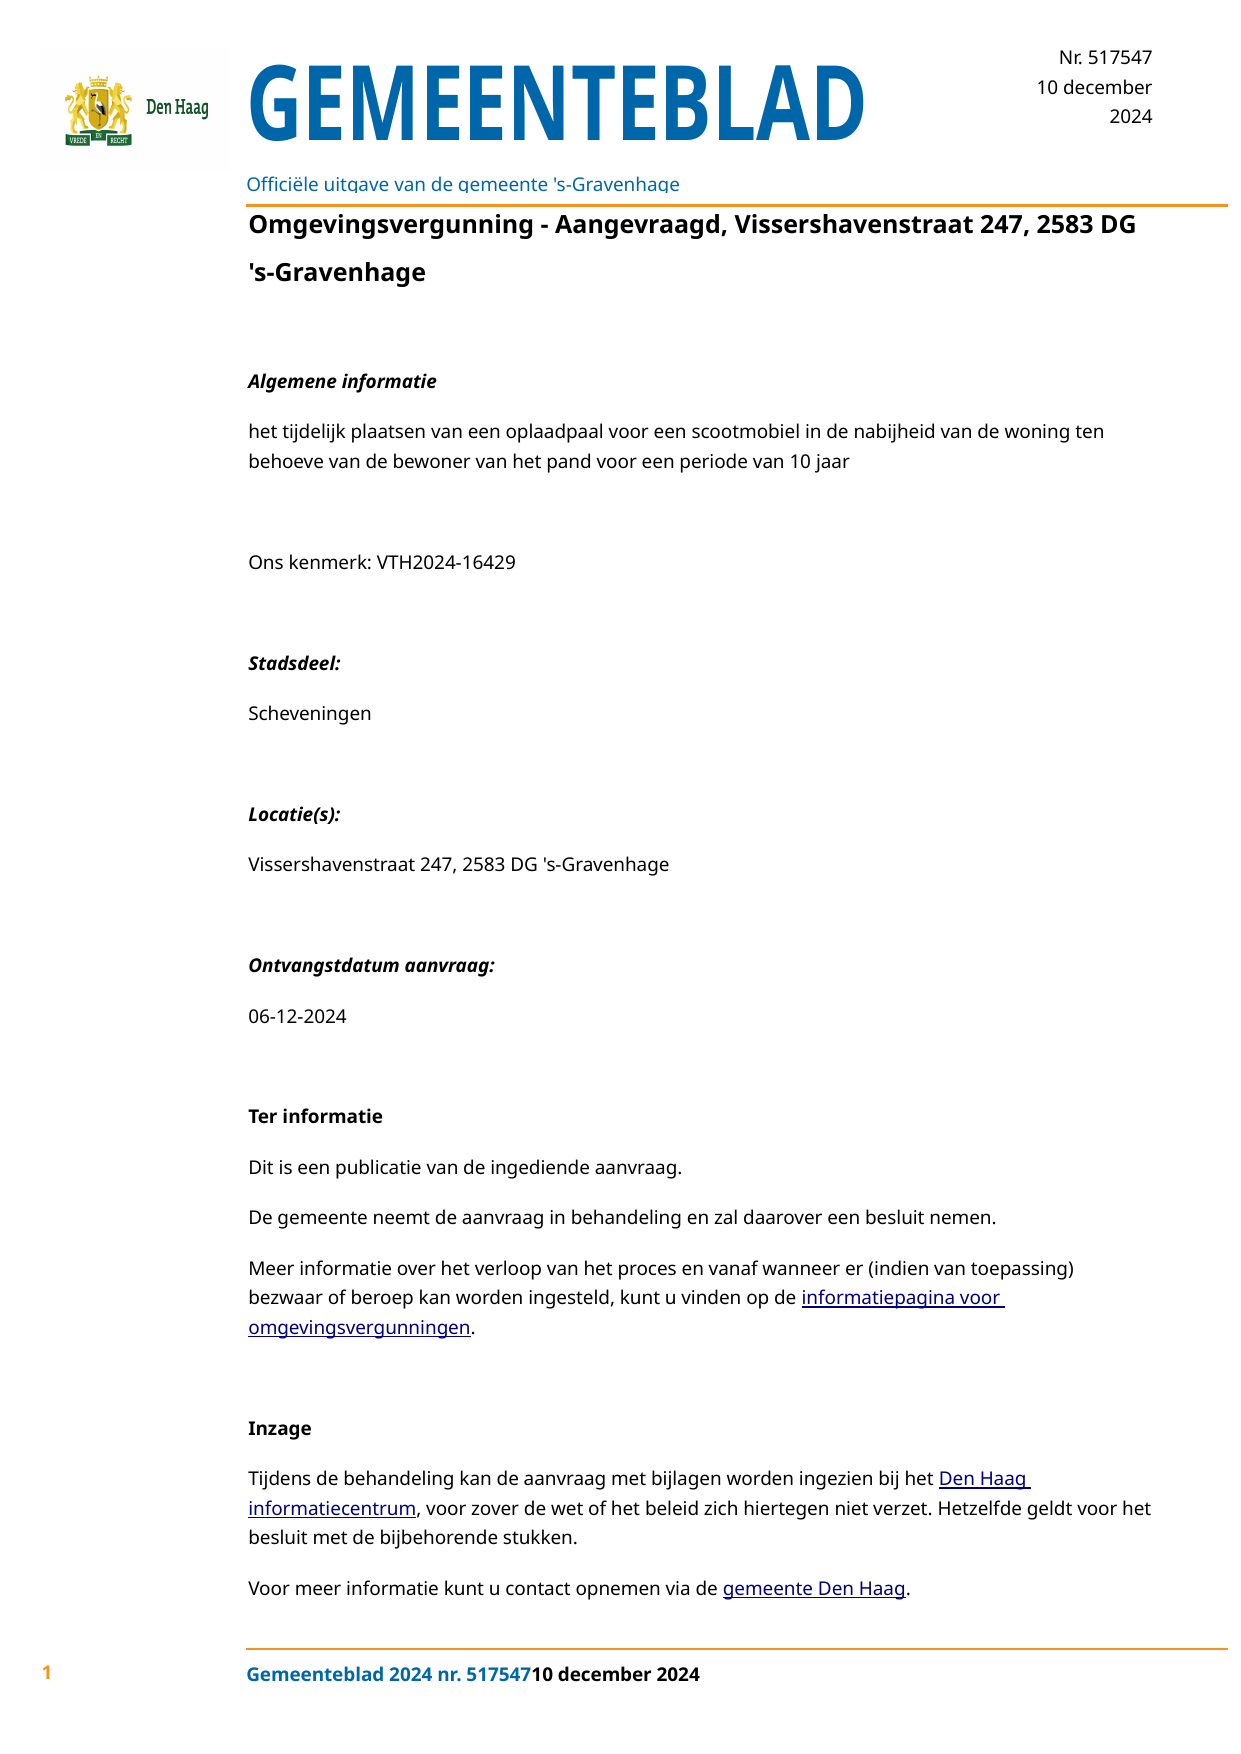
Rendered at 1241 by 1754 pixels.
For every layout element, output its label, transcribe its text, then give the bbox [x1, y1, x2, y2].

text Voor meer informatie kunt u contact opnemen via de gemeente Den Haag. [248, 1575, 1152, 1601]
picture [41, 47, 231, 172]
text Stadsdeel: [248, 650, 1152, 676]
text Scheveningen [248, 700, 1152, 726]
text 06-12-2024 [248, 1003, 1152, 1029]
text Ter informatie [248, 1104, 1152, 1129]
text Ons kenmerk: VTH2024-16429 [248, 549, 1152, 575]
text Ontvangstdatum aanvraag: [248, 952, 1152, 978]
text Algemene informatie [248, 368, 1152, 394]
text De gemeente neemt de aanvraag in behandeling en zal daarover een besluit nemen. [248, 1204, 1152, 1230]
text Vissershavenstraat 247, 2583 DG 's-Gravenhage [248, 852, 1152, 877]
text Inzage [248, 1415, 1152, 1441]
text Tijdens de behandeling kan de aanvraag met bijlagen worden ingezien bij het Den Haag informatiecentrum, voor zover de wet of het beleid zich hiertegen niet verzet. Hetzelfde geldt voor het besluit met de bijbehorende stukken. [248, 1465, 1152, 1550]
text Dit is een publicatie van de ingediende aanvraag. [248, 1154, 1152, 1180]
text Omgevingsvergunning - Aangevraagd, Vissershavenstraat 247, 2583 DG 's-Gravenhage [248, 207, 1152, 288]
text het tijdelijk plaatsen van een oplaadpaal voor een scootmobiel in de nabijheid van de woning ten behoeve van de bewoner van het pand voor een periode van 10 jaar [248, 419, 1152, 474]
text Locatie(s): [248, 801, 1152, 827]
text Meer informatie over het verloop van het proces en vanaf wanneer er (indien van toepassing) bezwaar of beroep kan worden ingesteld, kunt u vinden op de informatiepagina voor omgevingsvergunningen. [248, 1255, 1152, 1340]
